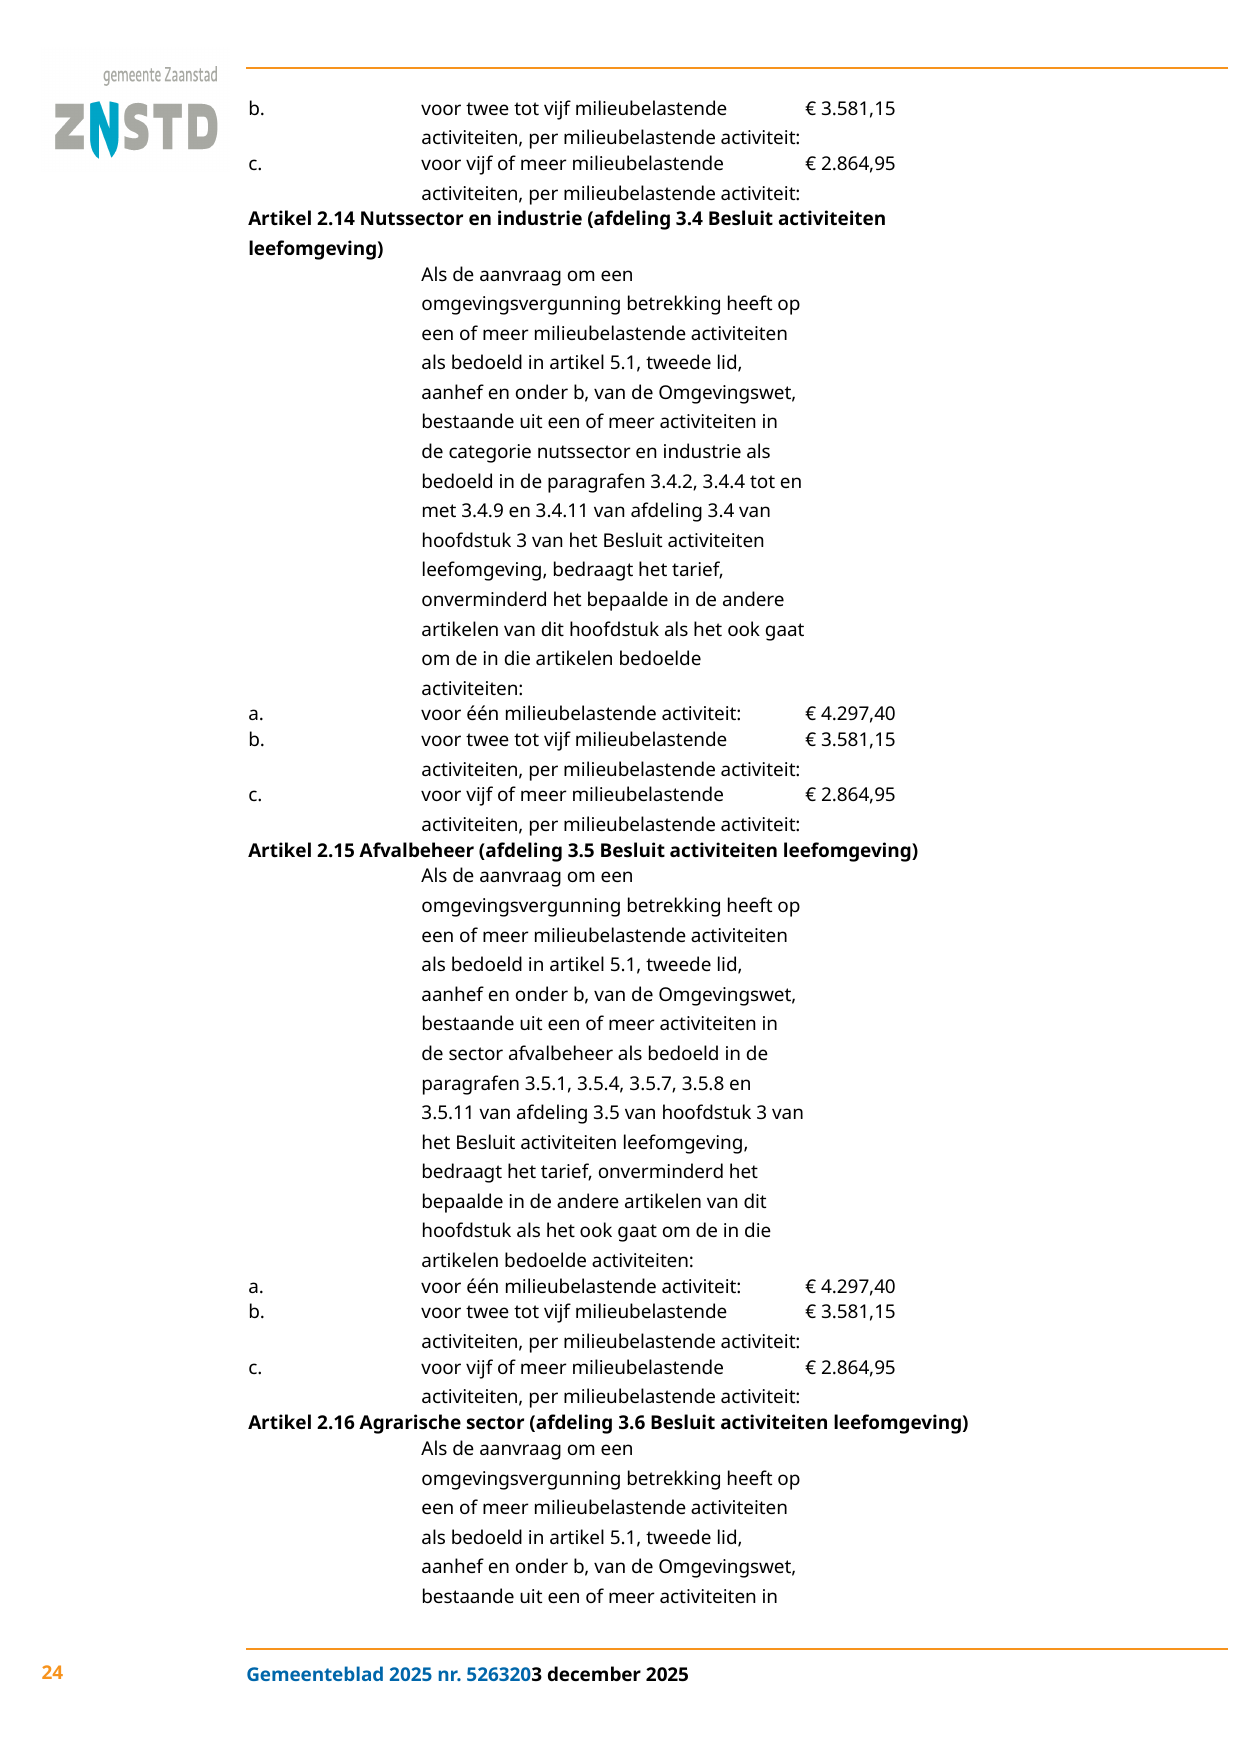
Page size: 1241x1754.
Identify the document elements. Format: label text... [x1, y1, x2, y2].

table_cell voor één milieubelastende activiteit: [421, 1273, 805, 1299]
table_cell [805, 1435, 978, 1609]
table_cell Als de aanvraag om een omgevingsvergunning betrekking heeft op een of meer milieubelastende activiteiten als bedoeld in artikel 5.1, tweede lid, aanhef en onder b, van de Omgevingswet, bestaande uit een of meer activiteiten in de categorie nutssector en industrie als bedoeld in de paragrafen 3.4.2, 3.4.4 tot en met 3.4.9 en 3.4.11 van afdeling 3.4 van hoofdstuk 3 van het Besluit activiteiten leefomgeving, bedraagt het tarief, onverminderd het bepaalde in de andere artikelen van dit hoofdstuk als het ook gaat om de in die artikelen bedoelde activiteiten: [421, 261, 805, 701]
table_cell [979, 1435, 1152, 1609]
table_cell € 3.581,15 [805, 95, 978, 150]
table_cell [979, 150, 1152, 205]
table_cell [979, 1273, 1152, 1299]
table_cell voor één milieubelastende activiteit: [421, 701, 805, 726]
table_cell € 4.297,40 [805, 701, 978, 726]
table_cell [979, 1299, 1152, 1354]
table_cell c. [248, 150, 421, 205]
table_cell [805, 863, 978, 1273]
table_cell b. [248, 1299, 421, 1354]
table_cell € 2.864,95 [805, 150, 978, 205]
table_cell b. [248, 95, 421, 150]
table_cell Artikel 2.15 Afvalbeheer (afdeling 3.5 Besluit activiteiten leefomgeving) [248, 837, 978, 863]
table_cell [248, 1435, 421, 1609]
table_cell [979, 261, 1152, 701]
table_cell € 4.297,40 [805, 1273, 978, 1299]
table_cell Artikel 2.16 Agrarische sector (afdeling 3.6 Besluit activiteiten leefomgeving) [248, 1409, 978, 1435]
table_cell [979, 726, 1152, 782]
table_cell Artikel 2.14 Nutssector en industrie (afdeling 3.4 Besluit activiteiten leefomgeving) [248, 205, 978, 261]
table_cell c. [248, 1354, 421, 1409]
table_cell Als de aanvraag om een omgevingsvergunning betrekking heeft op een of meer milieubelastende activiteiten als bedoeld in artikel 5.1, tweede lid, aanhef en onder b, van de Omgevingswet, bestaande uit een of meer activiteiten in [421, 1435, 805, 1609]
table_cell [979, 1354, 1152, 1409]
table_cell [248, 261, 421, 701]
table_cell a. [248, 1273, 421, 1299]
table_cell voor vijf of meer milieubelastende activiteiten, per milieubelastende activiteit: [421, 1354, 805, 1409]
table_cell voor twee tot vijf milieubelastende activiteiten, per milieubelastende activiteit: [421, 95, 805, 150]
table_cell € 2.864,95 [805, 1354, 978, 1409]
table_cell [805, 261, 978, 701]
table_cell voor vijf of meer milieubelastende activiteiten, per milieubelastende activiteit: [421, 782, 805, 837]
table_cell c. [248, 782, 421, 837]
table_cell [979, 863, 1152, 1273]
table_cell b. [248, 726, 421, 782]
table_cell voor twee tot vijf milieubelastende activiteiten, per milieubelastende activiteit: [421, 1299, 805, 1354]
table_cell [979, 782, 1152, 837]
table_cell € 3.581,15 [805, 726, 978, 782]
table_cell voor vijf of meer milieubelastende activiteiten, per milieubelastende activiteit: [421, 150, 805, 205]
table_cell [979, 701, 1152, 726]
table_cell € 2.864,95 [805, 782, 978, 837]
table_cell [979, 95, 1152, 150]
picture [41, 47, 231, 172]
table_cell a. [248, 701, 421, 726]
table_cell Als de aanvraag om een omgevingsvergunning betrekking heeft op een of meer milieubelastende activiteiten als bedoeld in artikel 5.1, tweede lid, aanhef en onder b, van de Omgevingswet, bestaande uit een of meer activiteiten in de sector afvalbeheer als bedoeld in de paragrafen 3.5.1, 3.5.4, 3.5.7, 3.5.8 en 3.5.11 van afdeling 3.5 van hoofdstuk 3 van het Besluit activiteiten leefomgeving, bedraagt het tarief, onverminderd het bepaalde in de andere artikelen van dit hoofdstuk als het ook gaat om de in die artikelen bedoelde activiteiten: [421, 863, 805, 1273]
table_cell [248, 863, 421, 1273]
table_cell € 3.581,15 [805, 1299, 978, 1354]
table_cell voor twee tot vijf milieubelastende activiteiten, per milieubelastende activiteit: [421, 726, 805, 782]
